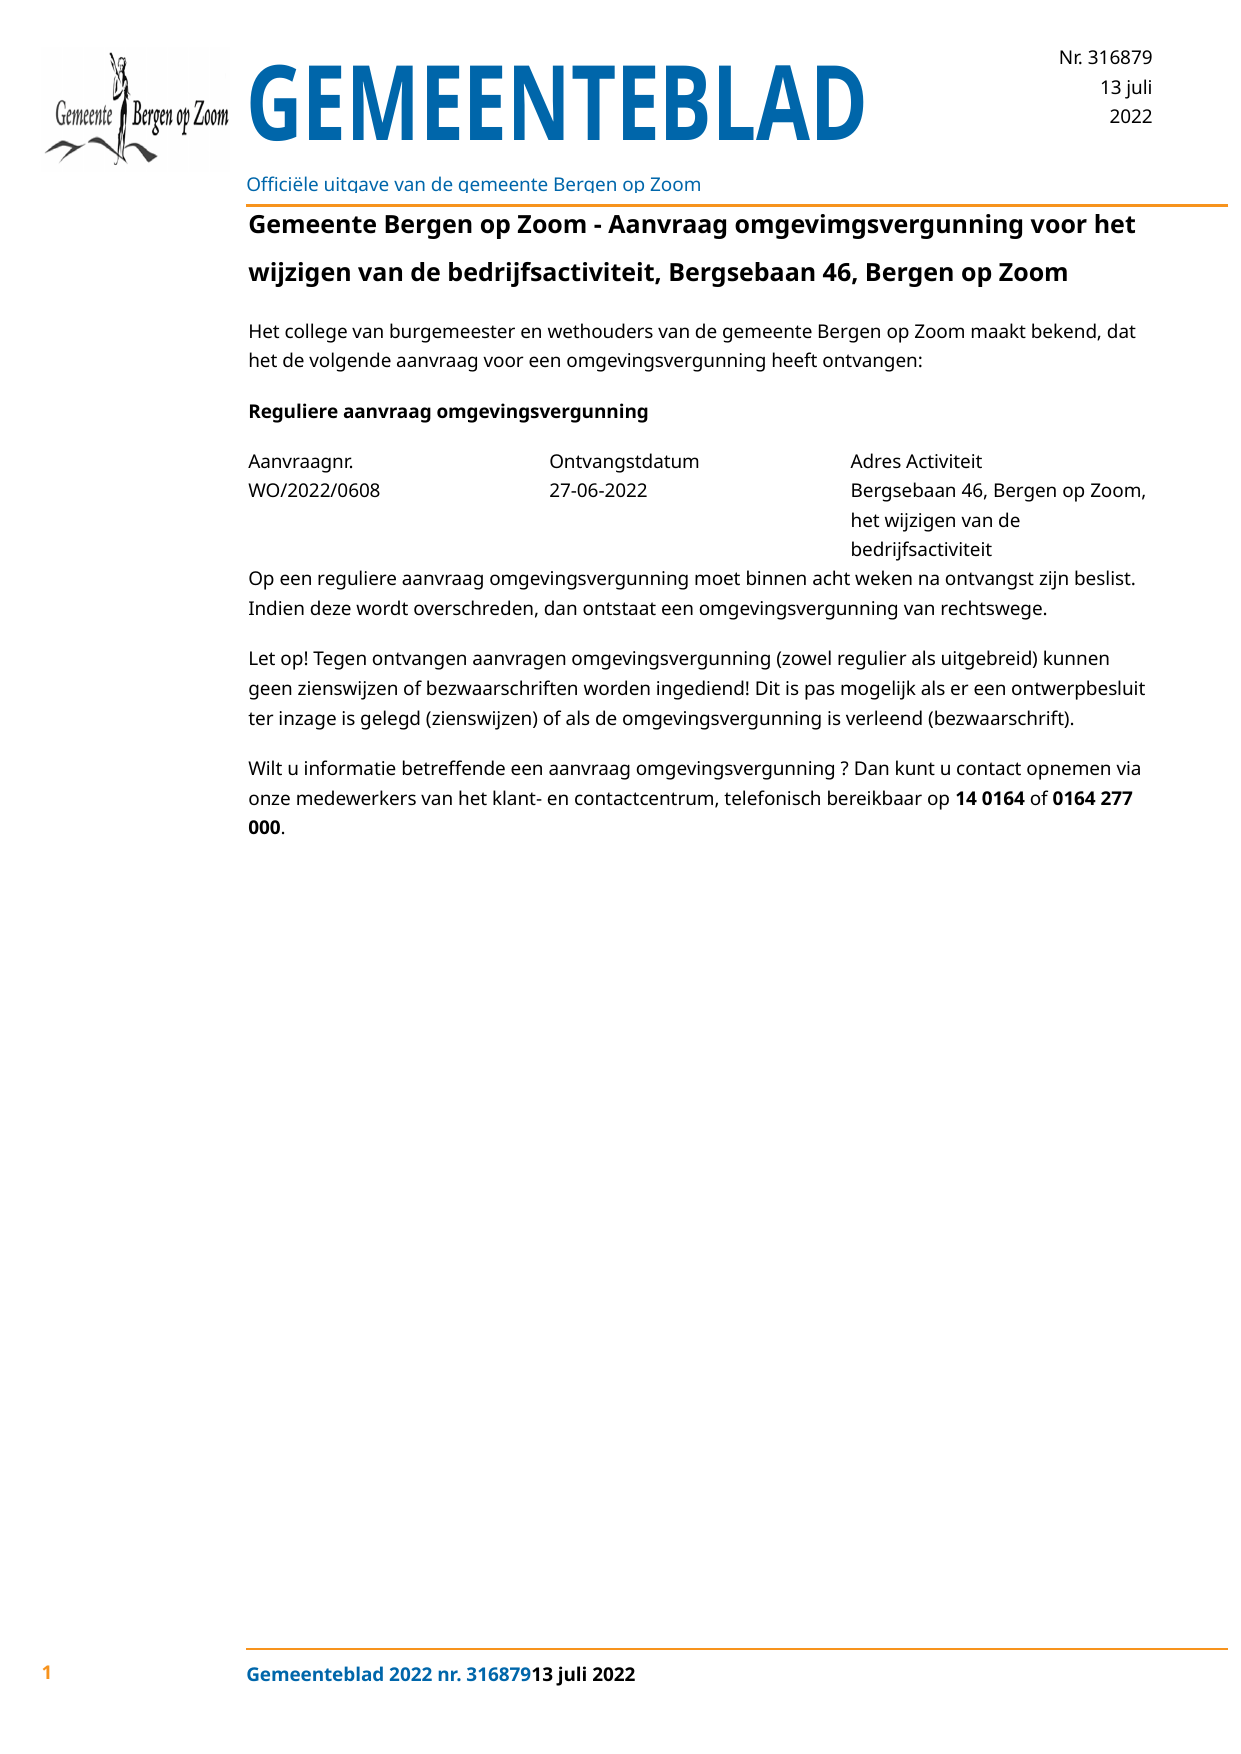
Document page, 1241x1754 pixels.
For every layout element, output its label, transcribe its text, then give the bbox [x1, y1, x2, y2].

table_header Ontvangstdatum [549, 449, 850, 474]
table_header Adres Activiteit [850, 449, 1152, 474]
text Het college van burgemeester en wethouders van de gemeente Bergen op Zoom maakt bekend, dat het de volgende aanvraag voor een omgevingsvergunning heeft ontvangen: [248, 318, 1152, 373]
table_header Bergsebaan 46, Bergen op Zoom, het wijzigen van de bedrijfsactiviteit [850, 478, 1152, 562]
table_header WO/2022/0608 [248, 478, 549, 562]
text Op een reguliere aanvraag omgevingsvergunning moet binnen acht weken na ontvangst zijn beslist. Indien deze wordt overschreden, dan ontstaat een omgevingsvergunning van rechtswege. [248, 566, 1152, 621]
text Wilt u informatie betreffende een aanvraag omgevingsvergunning ? Dan kunt u contact opnemen via onze medewerkers van het klant- en contactcentrum, telefonisch bereikbaar op 14 0164 of 0164 277 000. [248, 755, 1152, 840]
table_header Aanvraagnr. [248, 449, 549, 474]
picture [41, 47, 231, 172]
table_header 27-06-2022 [549, 478, 850, 562]
text Let op! Tegen ontvangen aanvragen omgevingsvergunning (zowel regulier als uitgebreid) kunnen geen zienswijzen of bezwaarschriften worden ingediend! Dit is pas mogelijk als er een ontwerpbesluit ter inzage is gelegd (zienswijzen) of als de omgevingsvergunning is verleend (bezwaarschrift). [248, 646, 1152, 731]
text Reguliere aanvraag omgevingsvergunning [248, 398, 1152, 424]
text Gemeente Bergen op Zoom - Aanvraag omgevimgsvergunning voor het wijzigen van de bedrijfsactiviteit, Bergsebaan 46, Bergen op Zoom [248, 207, 1152, 288]
